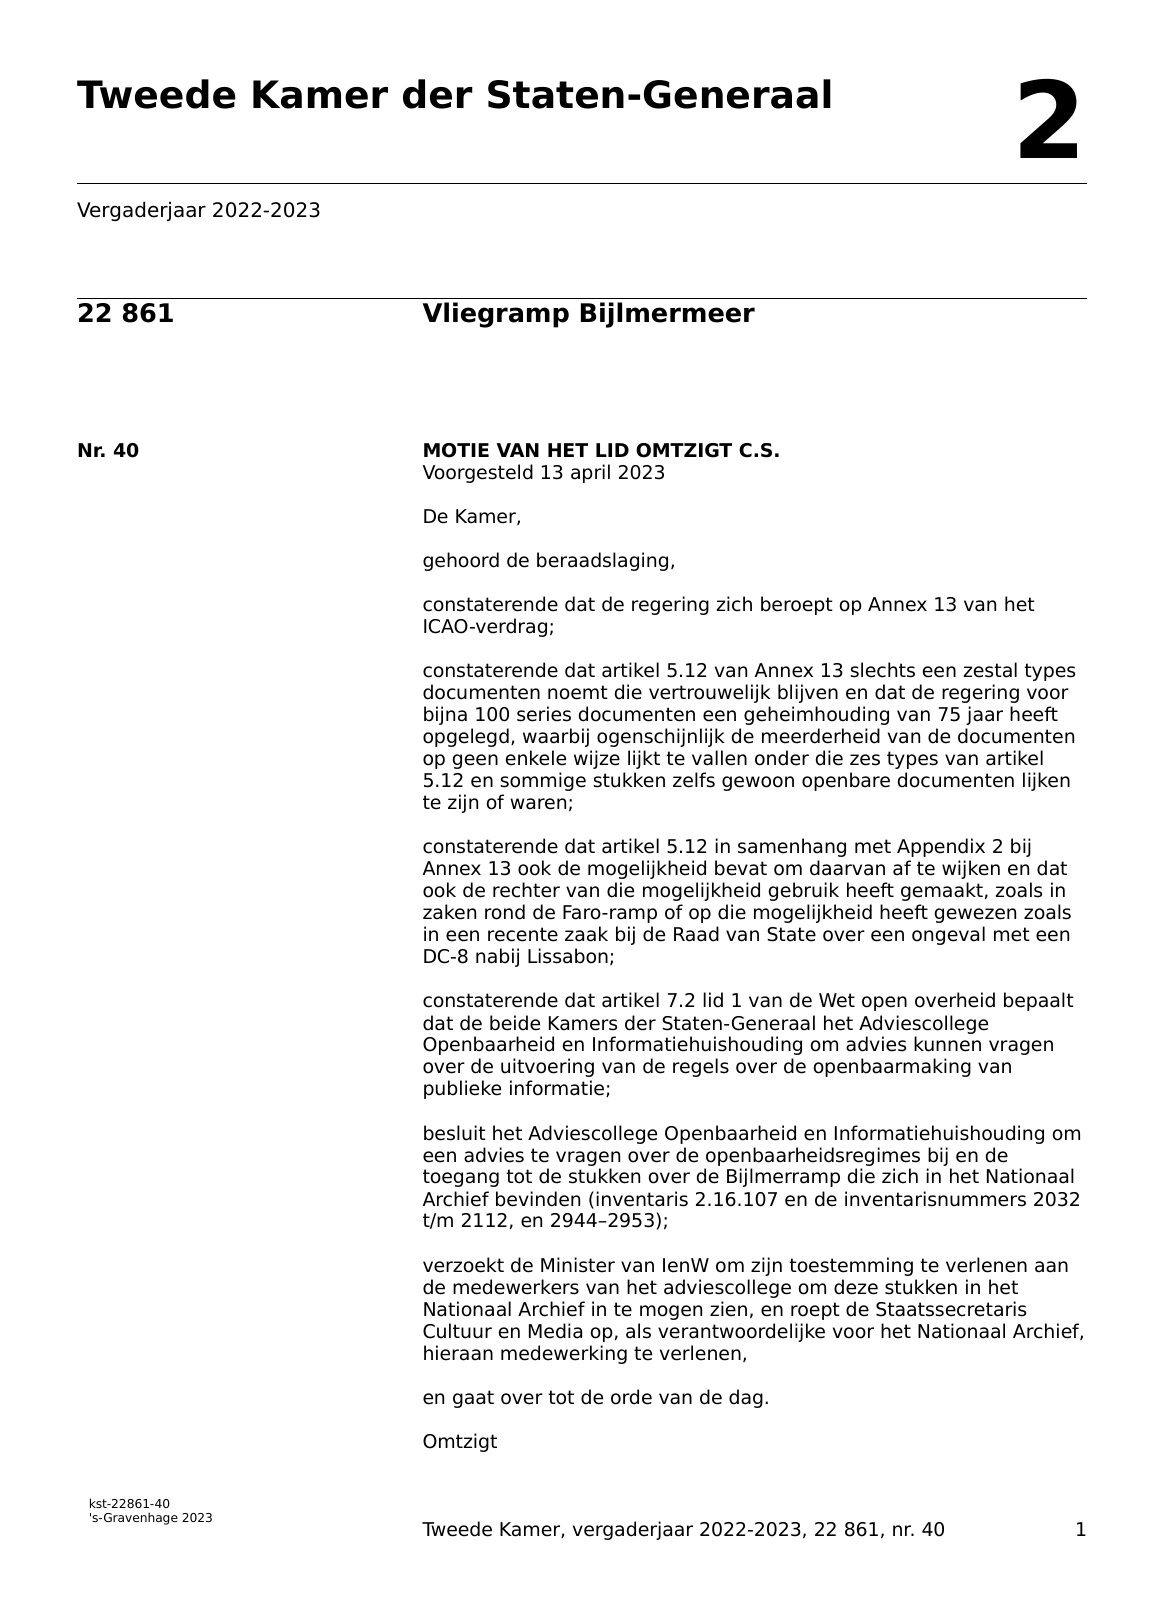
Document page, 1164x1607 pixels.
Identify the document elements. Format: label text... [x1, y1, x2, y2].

table_header 2 [886, 59, 1087, 183]
text en gaat over tot de orde van de dag. [422, 1387, 1087, 1409]
text kst-22861-40 [88, 1497, 323, 1511]
text constaterende dat de regering zich beroept op Annex 13 van het ICAO-verdrag; [422, 594, 1087, 638]
text constaterende dat artikel 5.12 van Annex 13 slechts een zestal types documenten noemt die vertrouwelijk blijven en dat de regering voor bijna 100 series documenten een geheimhouding van 75 jaar heeft opgelegd, waarbij ogenschijnlijk de meerderheid van de documenten op geen enkele wijze lijkt te vallen onder die zes types van artikel 5.12 en sommige stukken zelfs gewoon openbare documenten lijken te zijn of waren; [422, 660, 1087, 814]
text verzoekt de Minister van IenW om zijn toestemming te verlenen aan de medewerkers van het adviescollege om deze stukken in het Nationaal Archief in te mogen zien, en roept de Staatssecretaris Cultuur en Media op, als verantwoordelijke voor het Nationaal Archief, hieraan medewerking te verlenen, [422, 1254, 1087, 1364]
text Omtzigt [422, 1431, 1087, 1453]
table_cell Vergaderjaar 2022-2023 [77, 184, 1087, 298]
text constaterende dat artikel 5.12 in samenhang met Appendix 2 bij Annex 13 ook de mogelijkheid bevat om daarvan af te wijken en dat ook de rechter van die mogelijkheid gebruik heeft gemaakt, zoals in zaken rond de Faro-ramp of op die mogelijkheid heeft gewezen zoals in een recente zaak bij de Raad van State over een ongeval met een DC-8 nabij Lissabon; [422, 836, 1087, 968]
text constaterende dat artikel 7.2 lid 1 van de Wet open overheid bepaalt dat de beide Kamers der Staten-Generaal het Adviescollege Openbaarheid en Informatiehuishouding om advies kunnen vragen over de uitvoering van de regels over de openbaarmaking van publieke informatie; [422, 990, 1087, 1100]
table_header Tweede Kamer der Staten-Generaal [77, 59, 886, 183]
text 's-Gravenhage 2023 [88, 1511, 323, 1525]
text De Kamer, [422, 506, 1087, 528]
text Voorgesteld 13 april 2023 [422, 462, 1087, 484]
text besluit het Adviescollege Openbaarheid en Informatiehuishouding om een advies te vragen over de openbaarheidsregimes bij en de toegang tot de stukken over de Bijlmerramp die zich in het Nationaal Archief bevinden (inventaris 2.16.107 en de inventarisnummers 2032 t/m 2112, en 2944–2953); [422, 1122, 1087, 1232]
subtitle 22 861 Vliegramp Bijlmermeer [77, 299, 1087, 329]
subtitle Nr. 40 MOTIE VAN HET LID OMTZIGT C.S. [77, 440, 1087, 462]
text gehoord de beraadslaging, [422, 550, 1087, 572]
